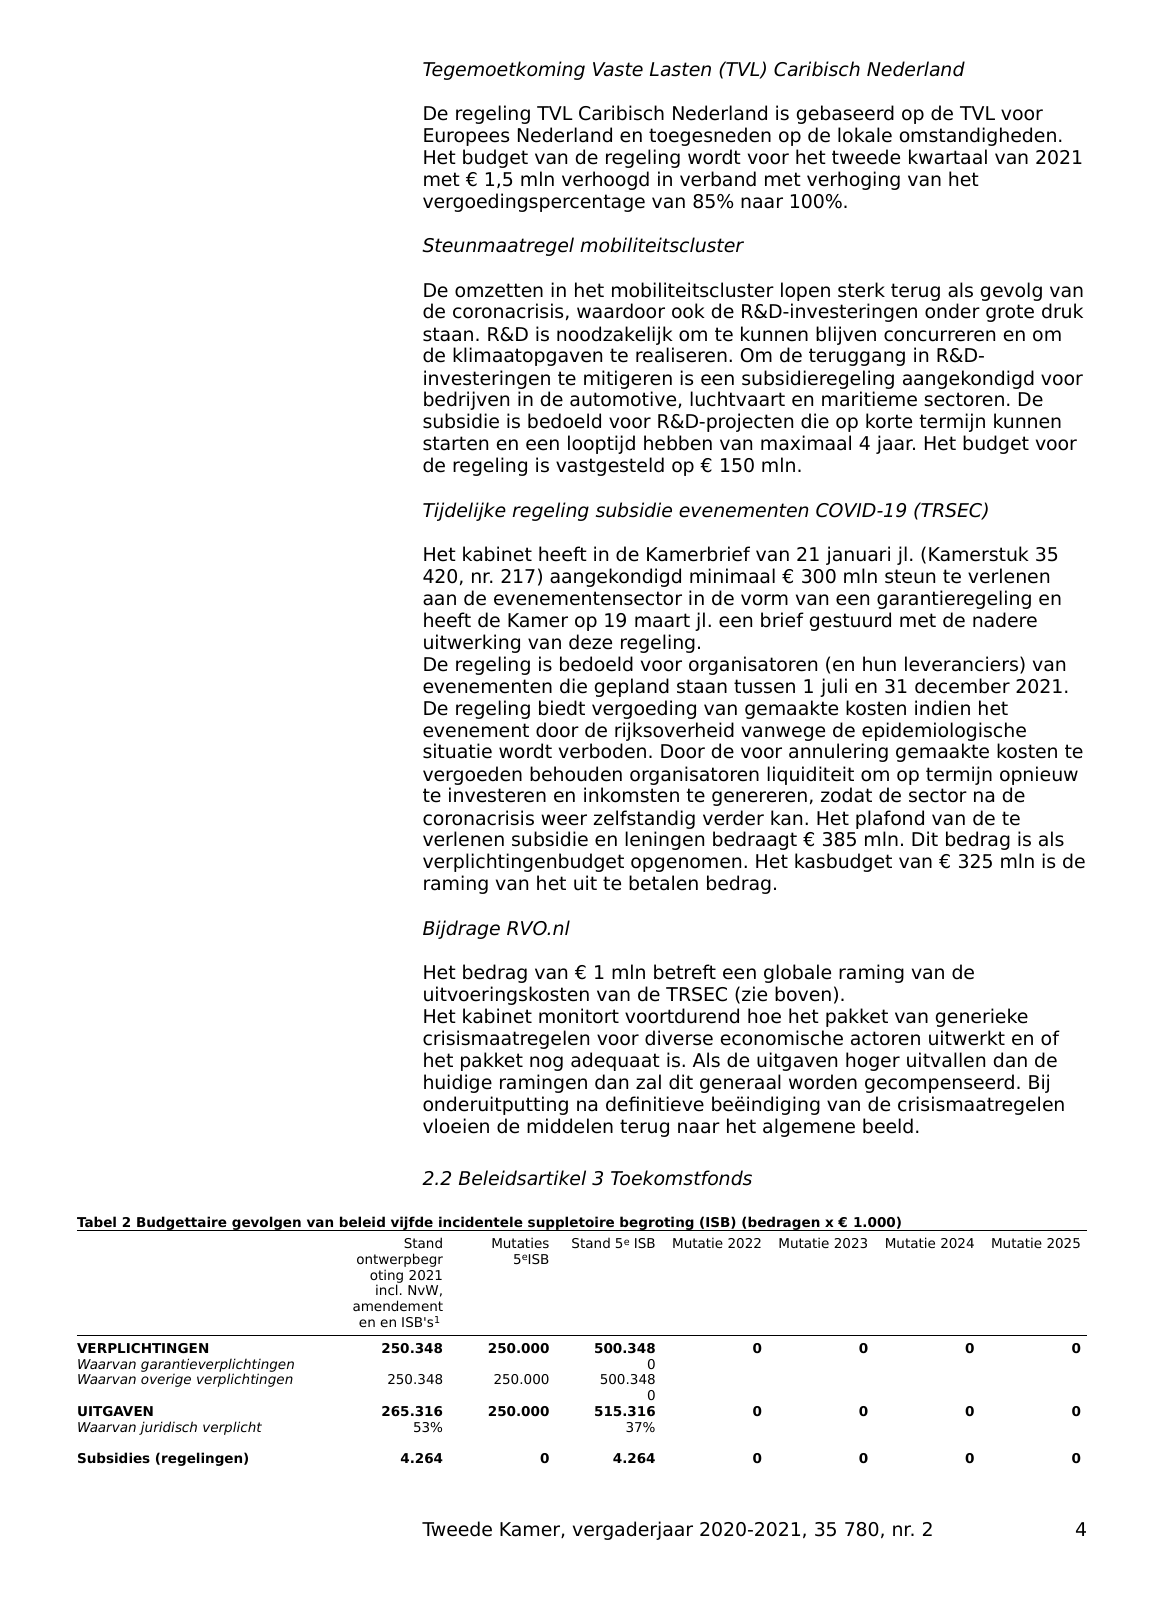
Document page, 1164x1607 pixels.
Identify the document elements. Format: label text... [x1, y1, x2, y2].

table_cell Mutaties 5eISB [449, 1231, 555, 1335]
table_cell [768, 1419, 874, 1435]
table_cell [661, 1419, 768, 1435]
table_cell 0 [874, 1336, 980, 1356]
table_cell 0 [768, 1451, 874, 1467]
table_cell [874, 1388, 980, 1404]
table_cell 4.264 [343, 1451, 449, 1467]
text De regeling is bedoeld voor organisatoren (en hun leveranciers) van evenementen die gepland staan tussen 1 juli en 31 december 2021. De regeling biedt vergoeding van gemaakte kosten indien het evenement door de rijksoverheid vanwege de epidemiologische situatie wordt verboden. Door de voor annulering gemaakte kosten te vergoeden behouden organisatoren liquiditeit om op termijn opnieuw te investeren en inkomsten te genereren, zodat de sector na de coronacrisis weer zelfstandig verder kan. Het plafond van de te verlenen subsidie en leningen bedraagt € 385 mln. Dit bedrag is als verplichtingenbudget opgenomen. Het kasbudget van € 325 mln is de raming van het uit te betalen bedrag. [422, 653, 1087, 895]
table_cell [449, 1388, 555, 1404]
table_cell [768, 1388, 874, 1404]
table_cell [449, 1435, 555, 1451]
table_cell [77, 1388, 342, 1404]
table_cell [980, 1435, 1087, 1451]
table_cell [980, 1419, 1087, 1435]
table_cell 0 [768, 1404, 874, 1419]
table_cell [874, 1356, 980, 1372]
table_cell [77, 1231, 342, 1335]
table_cell [661, 1435, 768, 1451]
table_cell [874, 1419, 980, 1435]
subtitle 2.2 Beleidsartikel 3 Toekomstfonds [422, 1167, 1087, 1189]
table_cell [449, 1356, 555, 1372]
table_cell [661, 1388, 768, 1404]
table_cell Waarvan overige verplichtingen [77, 1372, 342, 1388]
table_cell 0 [661, 1336, 768, 1356]
table_cell Subsidies (regelingen) [77, 1451, 342, 1467]
text Het kabinet monitort voortdurend hoe het pakket van generieke crisismaatregelen voor diverse economische actoren uitwerkt en of het pakket nog adequaat is. Als de uitgaven hoger uitvallen dan de huidige ramingen dan zal dit generaal worden gecompenseerd. Bij onderuitputting na definitieve beëindiging van de crisismaatregelen vloeien de middelen terug naar het algemene beeld. [422, 1006, 1087, 1137]
text De omzetten in het mobiliteitscluster lopen sterk terug als gevolg van de coronacrisis, waardoor ook de R&D-investeringen onder grote druk staan. R&D is noodzakelijk om te kunnen blijven concurreren en om de klimaatopgaven te realiseren. Om de teruggang in R&D-investeringen te mitigeren is een subsidieregeling aangekondigd voor bedrijven in de automotive, luchtvaart en maritieme sectoren. De subsidie is bedoeld voor R&D-projecten die op korte termijn kunnen starten en een looptijd hebben van maximaal 4 jaar. Het budget voor de regeling is vastgesteld op € 150 mln. [422, 279, 1087, 477]
subtitle Tijdelijke regeling subsidie evenementen COVID-19 (TRSEC) [422, 499, 1087, 521]
table_cell [661, 1356, 768, 1372]
table_cell 0 [555, 1356, 661, 1372]
table_cell Stand 5e ISB [555, 1231, 661, 1335]
table_cell [874, 1372, 980, 1388]
table_cell 500.348 [555, 1336, 661, 1356]
text Het kabinet heeft in de Kamerbrief van 21 januari jl. (Kamerstuk 35 420, nr. 217) aangekondigd minimaal € 300 mln steun te verlenen aan de evenementensector in de vorm van een garantieregeling en heeft de Kamer op 19 maart jl. een brief gestuurd met de nadere uitwerking van deze regeling. [422, 544, 1087, 653]
subtitle Tegemoetkoming Vaste Lasten (TVL) Caribisch Nederland [422, 59, 1087, 81]
table_cell 250.000 [449, 1404, 555, 1419]
table_cell 4.264 [555, 1451, 661, 1467]
table_cell [343, 1388, 449, 1404]
table_cell [980, 1388, 1087, 1404]
table_cell 0 [874, 1404, 980, 1419]
table_cell 0 [980, 1404, 1087, 1419]
table_cell 0 [555, 1388, 661, 1404]
table_cell [555, 1435, 661, 1451]
table_cell 250.348 [343, 1372, 449, 1388]
table_cell 250.000 [449, 1336, 555, 1356]
table_cell Mutatie 2025 [980, 1231, 1087, 1335]
table_cell 265.316 [343, 1404, 449, 1419]
table_cell [661, 1372, 768, 1388]
table_cell [980, 1372, 1087, 1388]
table_cell VERPLICHTINGEN [77, 1336, 342, 1356]
table_cell 0 [661, 1451, 768, 1467]
table_cell 0 [768, 1336, 874, 1356]
table_cell [343, 1435, 449, 1451]
table_cell 250.000 [449, 1372, 555, 1388]
text De regeling TVL Caribisch Nederland is gebaseerd op de TVL voor Europees Nederland en toegesneden op de lokale omstandigheden. Het budget van de regeling wordt voor het tweede kwartaal van 2021 met € 1,5 mln verhoogd in verband met verhoging van het vergoedingspercentage van 85% naar 100%. [422, 103, 1087, 213]
table_cell 250.348 [343, 1336, 449, 1356]
table_cell [768, 1372, 874, 1388]
table_cell Mutatie 2024 [874, 1231, 980, 1335]
table_cell Mutatie 2022 [661, 1231, 768, 1335]
text Het bedrag van € 1 mln betreft een globale raming van de uitvoeringskosten van de TRSEC (zie boven). [422, 962, 1087, 1006]
table_cell 0 [874, 1451, 980, 1467]
table_cell Stand ontwerpbegroting 2021 incl. NvW, amendementen en ISB's1 [343, 1231, 449, 1335]
table_cell 0 [980, 1336, 1087, 1356]
table_cell [980, 1356, 1087, 1372]
table_cell UITGAVEN [77, 1404, 342, 1419]
table_cell [77, 1435, 342, 1451]
table_cell [343, 1356, 449, 1372]
table_cell [768, 1435, 874, 1451]
table_cell [449, 1419, 555, 1435]
table_cell [874, 1435, 980, 1451]
subtitle Bijdrage RVO.nl [422, 917, 1087, 939]
table_cell [768, 1356, 874, 1372]
table_cell 0 [449, 1451, 555, 1467]
subtitle Steunmaatregel mobiliteitscluster [422, 235, 1087, 257]
table_cell 0 [980, 1451, 1087, 1467]
table_cell 500.348 [555, 1372, 661, 1388]
table_cell Waarvan garantieverplichtingen [77, 1356, 342, 1372]
table_header Tabel 2 Budgettaire gevolgen van beleid vijfde incidentele suppletoire begroting (ISB) (bedragen x € 1.000) [77, 1215, 1087, 1230]
table_cell 37% [555, 1419, 661, 1435]
table_cell 515.316 [555, 1404, 661, 1419]
table_cell Waarvan juridisch verplicht [77, 1419, 342, 1435]
table_cell 53% [343, 1419, 449, 1435]
table_cell Mutatie 2023 [768, 1231, 874, 1335]
table_cell 0 [661, 1404, 768, 1419]
